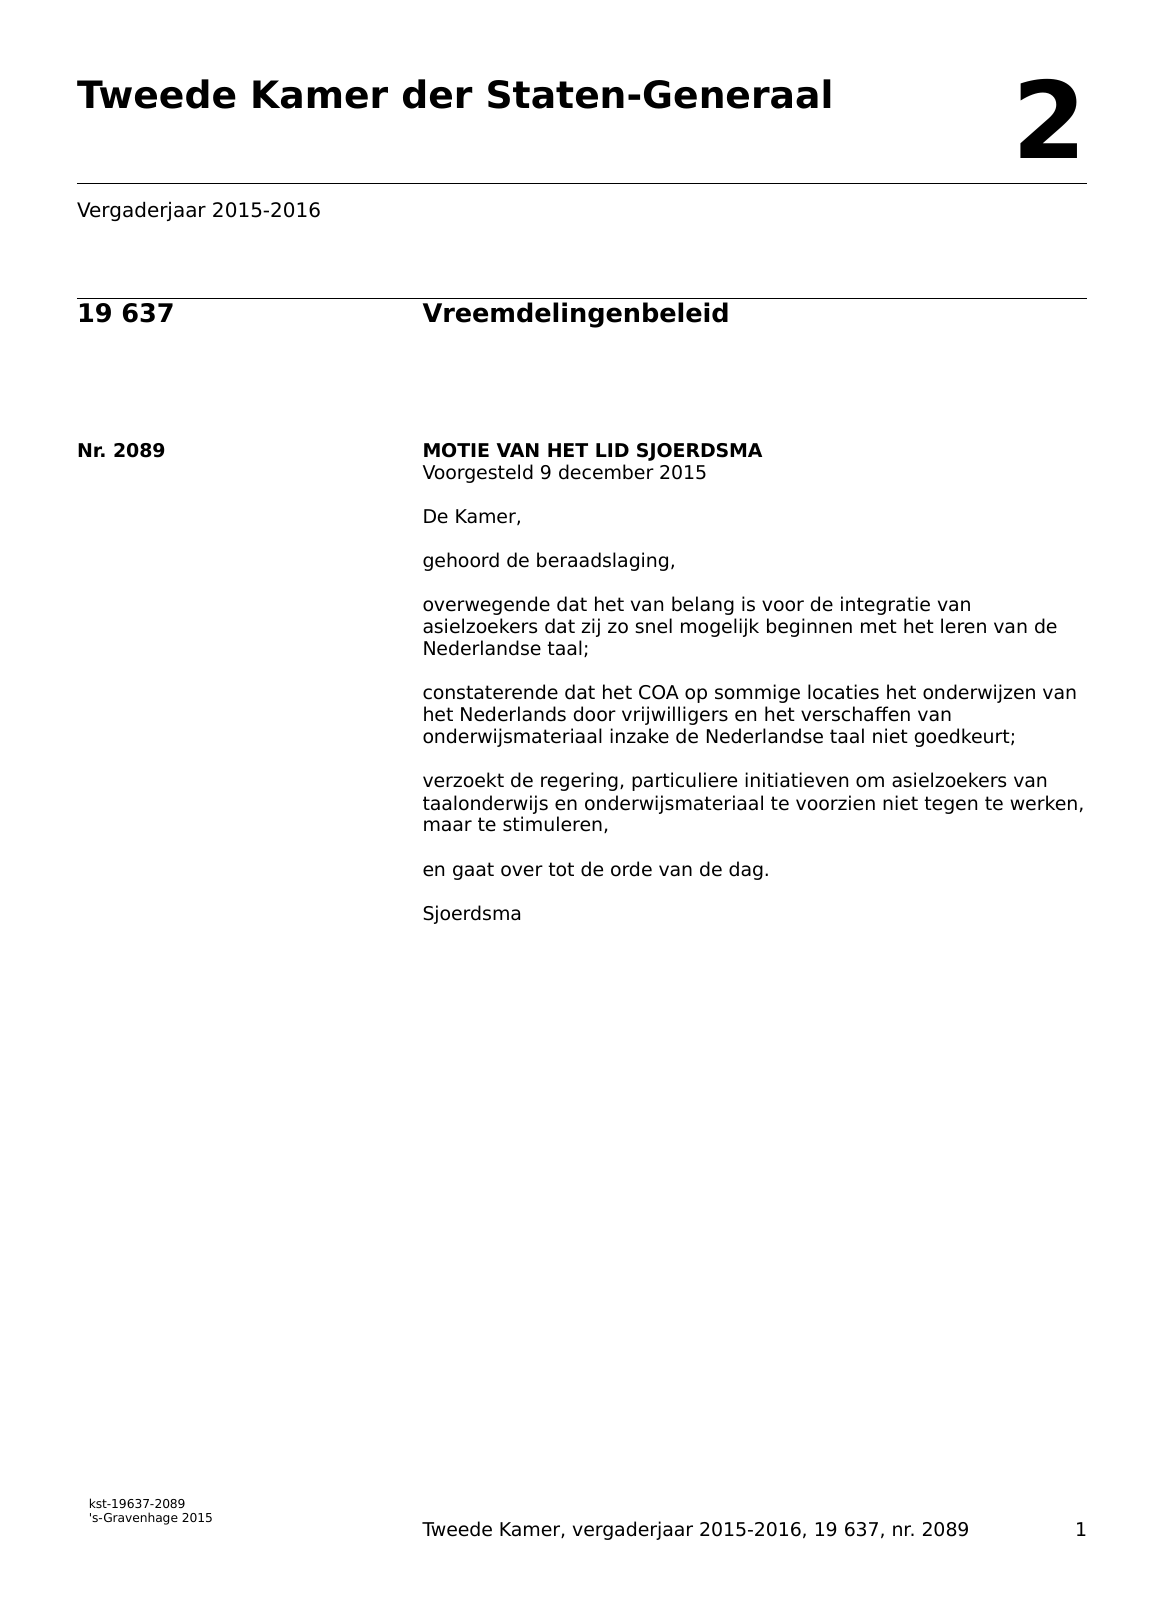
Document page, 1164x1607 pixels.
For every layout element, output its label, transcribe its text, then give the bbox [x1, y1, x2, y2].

table_header 2 [886, 59, 1087, 183]
text verzoekt de regering, particuliere initiatieven om asielzoekers van taalonderwijs en onderwijsmateriaal te voorzien niet tegen te werken, maar te stimuleren, [422, 770, 1087, 836]
table_header Tweede Kamer der Staten-Generaal [77, 59, 886, 183]
text en gaat over tot de orde van de dag. [422, 858, 1087, 881]
text Voorgesteld 9 december 2015 [422, 462, 1087, 484]
subtitle 19 637 Vreemdelingenbeleid [77, 299, 1087, 329]
text De Kamer, [422, 506, 1087, 528]
subtitle Nr. 2089 MOTIE VAN HET LID SJOERDSMA [77, 440, 1087, 462]
text constaterende dat het COA op sommige locaties het onderwijzen van het Nederlands door vrijwilligers en het verschaffen van onderwijsmateriaal inzake de Nederlandse taal niet goedkeurt; [422, 682, 1087, 748]
table_cell Vergaderjaar 2015-2016 [77, 184, 1087, 298]
text Sjoerdsma [422, 903, 1087, 925]
text kst-19637-2089 [88, 1497, 323, 1511]
text gehoord de beraadslaging, [422, 550, 1087, 572]
text 's-Gravenhage 2015 [88, 1511, 323, 1525]
text overwegende dat het van belang is voor de integratie van asielzoekers dat zij zo snel mogelijk beginnen met het leren van de Nederlandse taal; [422, 594, 1087, 660]
